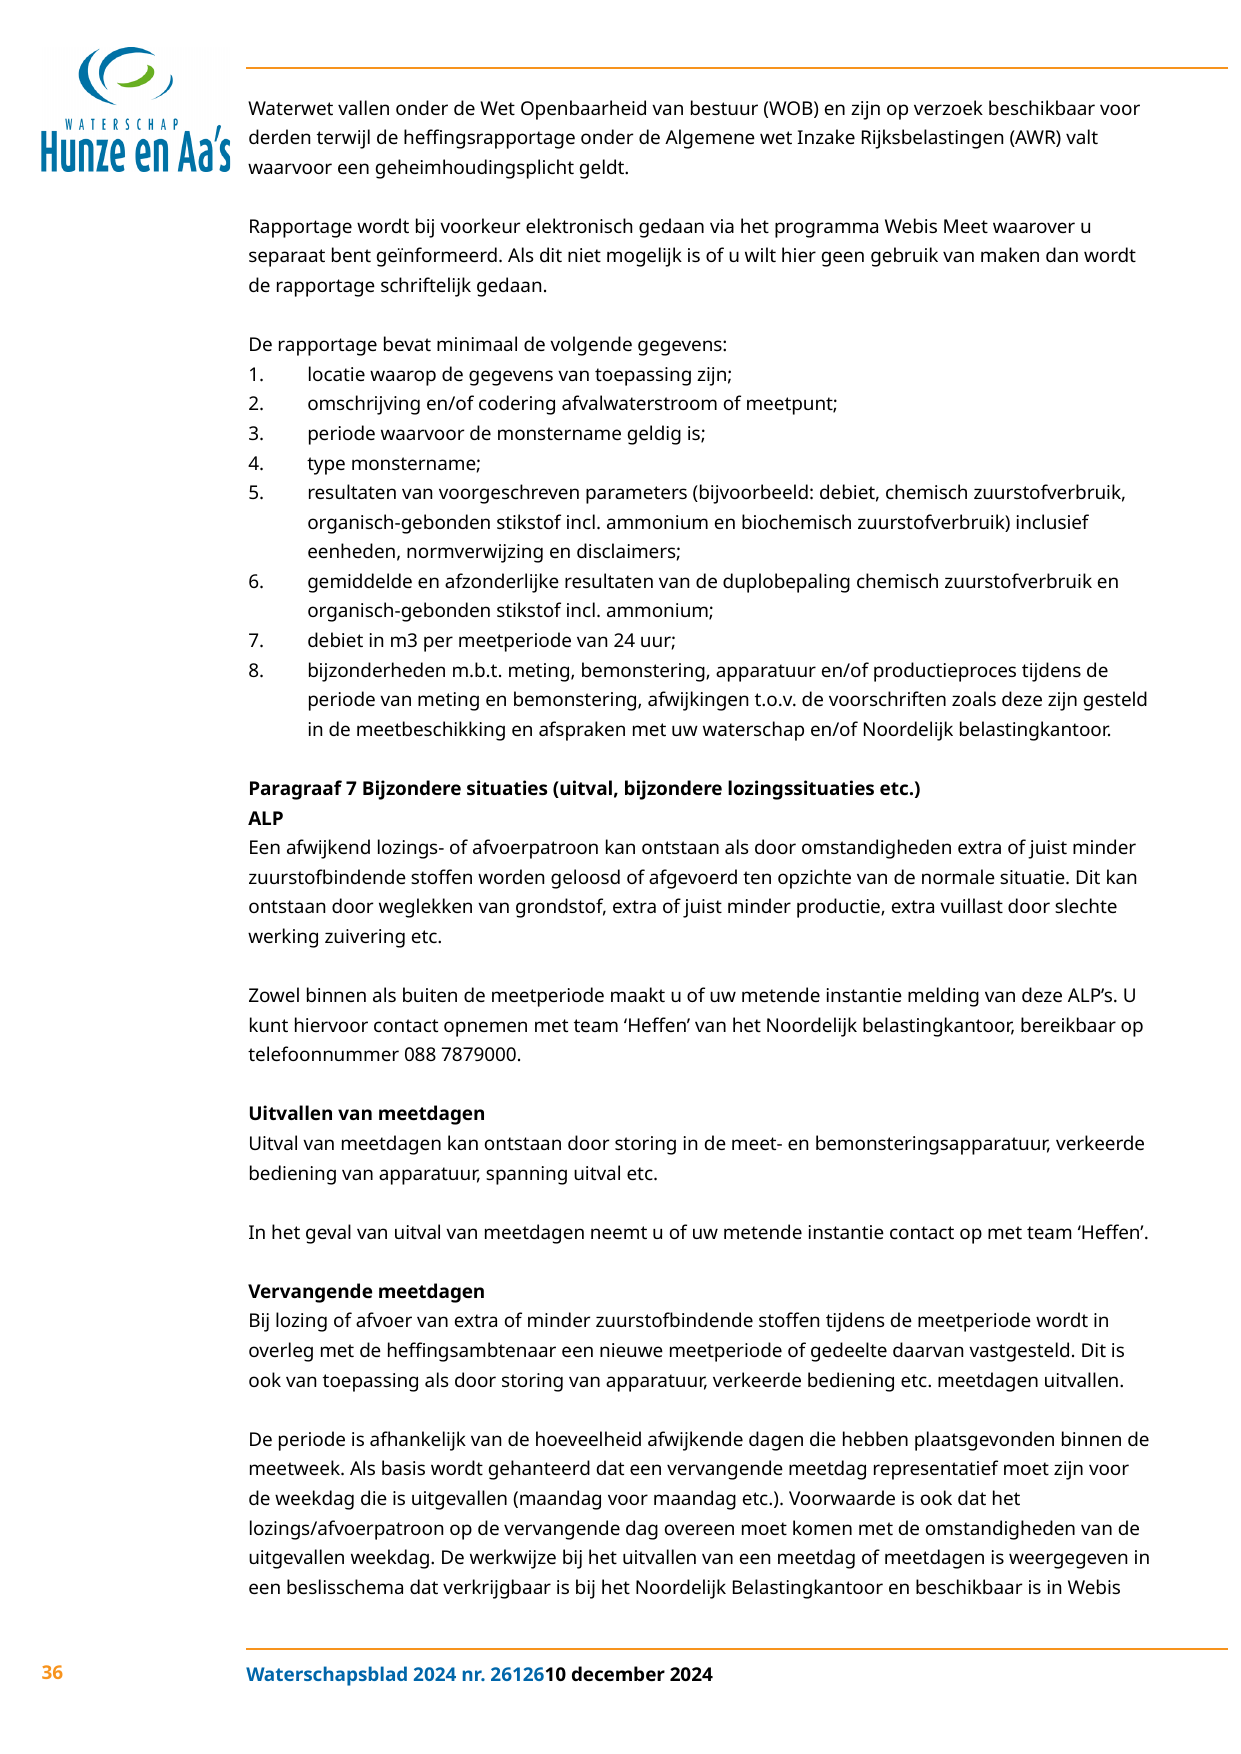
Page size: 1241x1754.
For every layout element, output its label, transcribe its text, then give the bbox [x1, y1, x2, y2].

list omschrijving en/of codering afvalwaterstroom of meetpunt; [248, 391, 1152, 416]
list debiet in m3 per meetperiode van 24 uur; [248, 627, 1152, 653]
text ALP [248, 805, 1152, 831]
text Uitvallen van meetdagen [248, 1101, 1152, 1126]
picture [47, 154, 51, 172]
text Paragraaf 7 Bijzondere situaties (uitval, bijzondere lozingssituaties etc.) [248, 775, 1152, 801]
text De rapportage bevat minimaal de volgende gegevens: [248, 331, 1152, 357]
text Vervangende meetdagen [248, 1278, 1152, 1304]
picture [183, 163, 191, 172]
text Rapportage wordt bij voorkeur elektronisch gedaan via het programma Webis Meet waarover u separaat bent geïnformeerd. Als dit niet mogelijk is of u wilt hier geen gebruik van maken dan wordt de rapportage schriftelijk gedaan. [248, 213, 1152, 298]
text Zowel binnen als buiten de meetperiode maakt u of uw metende instantie melding van deze ALP’s. U kunt hiervoor contact opnemen met team ‘Heffen’ van het Noordelijk belastingkantoor, bereikbaar op telefoonnummer 088 7879000. [248, 982, 1152, 1067]
picture [226, 145, 231, 156]
text In het geval van uitval van meetdagen neemt u of uw metende instantie contact op met team ‘Heffen’. [248, 1219, 1152, 1245]
list periode waarvoor de monstername geldig is; [248, 420, 1152, 446]
text De periode is afhankelijk van de hoeveelheid afwijkende dagen die hebben plaatsgevonden binnen de meetweek. Als basis wordt gehanteerd dat een vervangende meetdag representatief moet zijn voor de weekdag die is uitgevallen (maandag voor maandag etc.). Voorwaarde is ook dat het lozings/afvoerpatroon op de vervangende dag overeen moet komen met de omstandigheden van de uitgevallen weekdag. De werkwijze bij het uitvallen van een meetdag of meetdagen is weergegeven in een beslisschema dat verkrijgbaar is bij het Noordelijk Belastingkantoor en beschikbaar is in Webis [248, 1426, 1152, 1600]
text Uitval van meetdagen kan ontstaan door storing in de meet- en bemonsteringsapparatuur, verkeerde bediening van apparatuur, spanning uitval etc. [248, 1130, 1152, 1186]
list bijzonderheden m.b.t. meting, bemonstering, apparatuur en/of productieproces tijdens de periode van meting en bemonstering, afwijkingen t.o.v. de voorschriften zoals deze zijn gesteld in de meetbeschikking en afspraken met uw waterschap en/of Noordelijk belastingkantoor. [248, 657, 1152, 742]
list locatie waarop de gegevens van toepassing zijn; [248, 361, 1152, 387]
text Waterwet vallen onder de Wet Openbaarheid van bestuur (WOB) en zijn op verzoek beschikbaar voor derden terwijl de heffingsrapportage onder de Algemene wet Inzake Rijksbelastingen (AWR) valt waarvoor een geheimhoudingsplicht geldt. [248, 95, 1152, 180]
picture [41, 47, 231, 172]
list gemiddelde en afzonderlijke resultaten van de duplobepaling chemisch zuurstofverbruik en organisch-gebonden stikstof incl. ammonium; [248, 568, 1152, 623]
text Bij lozing of afvoer van extra of minder zuurstofbindende stoffen tijdens de meetperiode wordt in overleg met de heffingsambtenaar een nieuwe meetperiode of gedeelte daarvan vastgesteld. Dit is ook van toepassing als door storing van apparatuur, verkeerde bediening etc. meetdagen uitvallen. [248, 1308, 1152, 1393]
text Een afwijkend lozings- of afvoerpatroon kan ontstaan als door omstandigheden extra of juist minder zuurstofbindende stoffen worden geloosd of afgevoerd ten opzichte van de normale situatie. Dit kan ontstaan door weglekken van grondstof, extra of juist minder productie, extra vuillast door slechte werking zuivering etc. [248, 834, 1152, 949]
list resultaten van voorgeschreven parameters (bijvoorbeeld: debiet, chemisch zuurstofverbruik, organisch-gebonden stikstof incl. ammonium en biochemisch zuurstofverbruik) inclusief eenheden, normverwijzing en disclaimers; [248, 479, 1152, 564]
list type monstername; [248, 450, 1152, 476]
